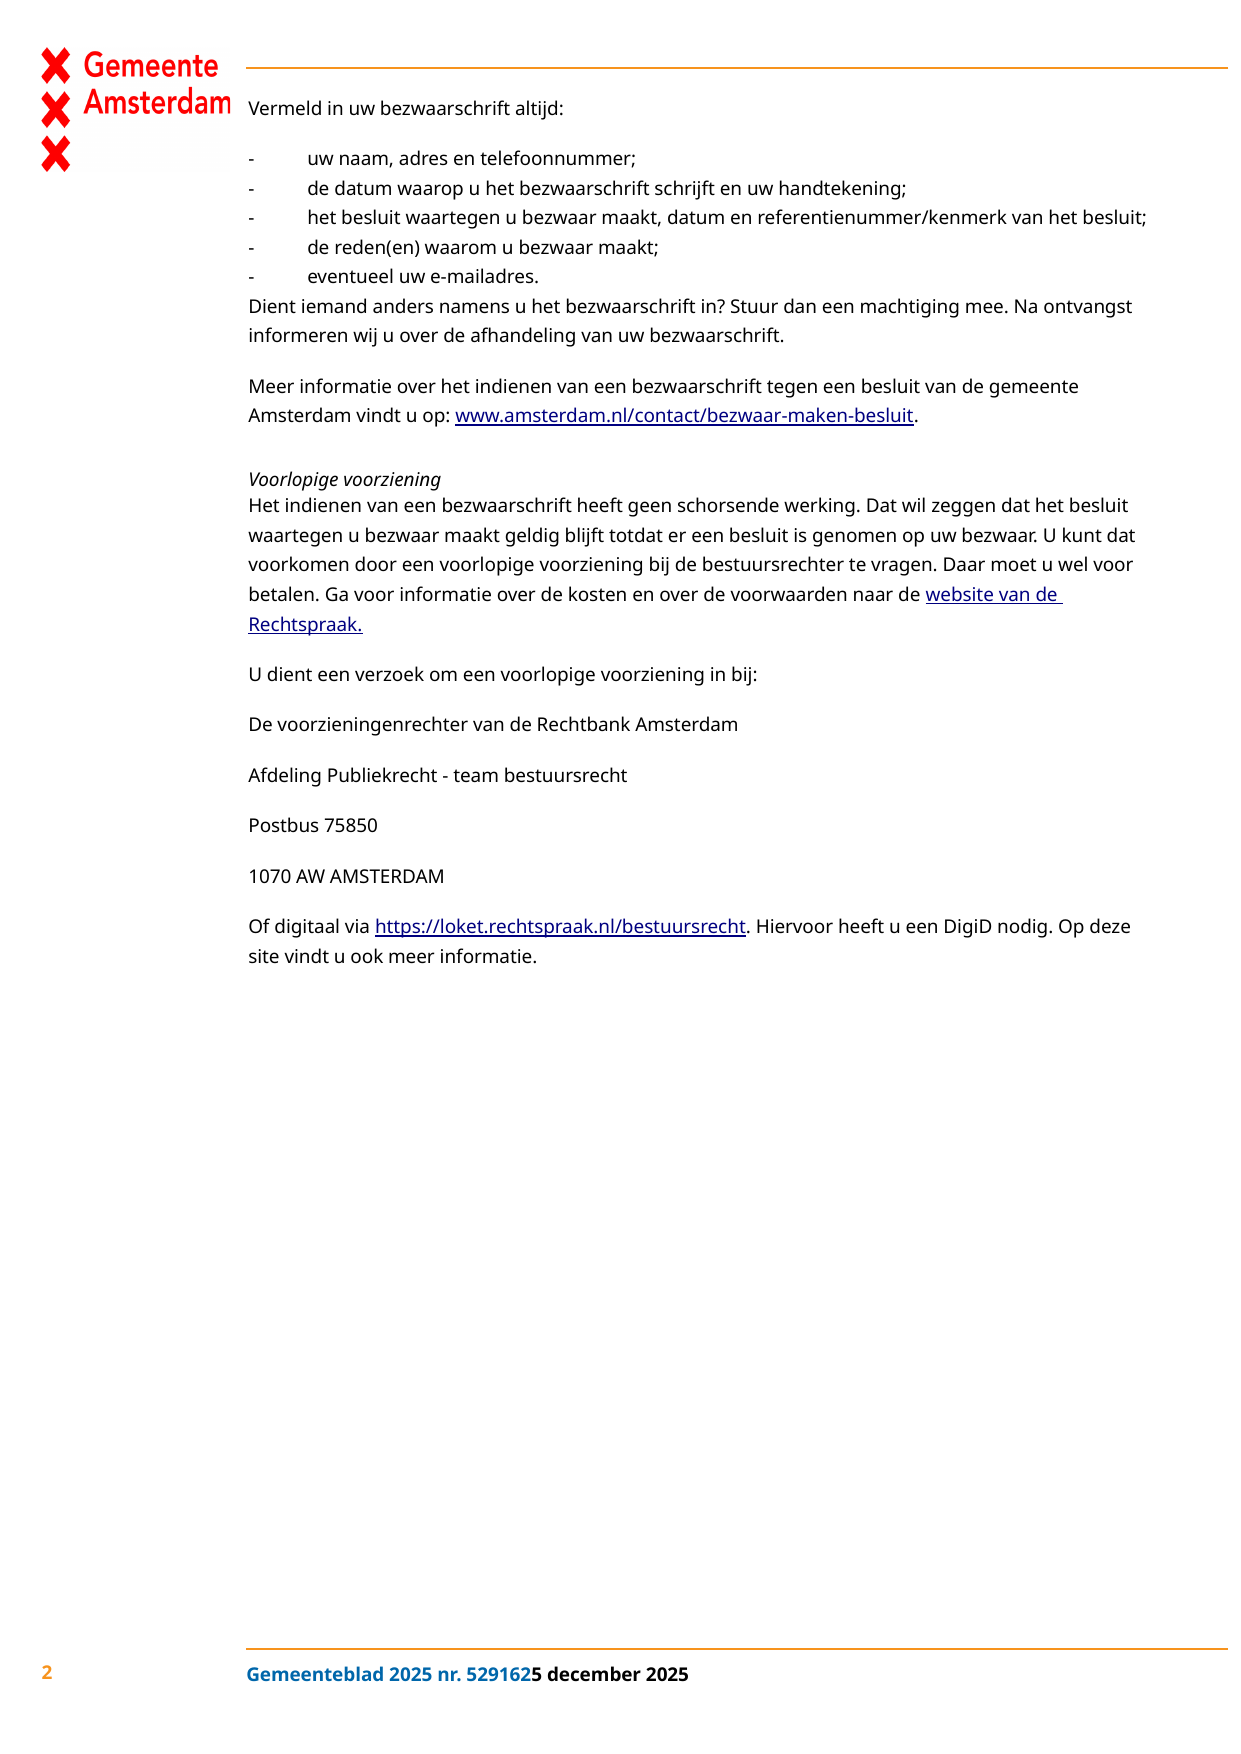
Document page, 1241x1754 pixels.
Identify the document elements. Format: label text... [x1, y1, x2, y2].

list het besluit waartegen u bezwaar maakt, datum en referentienummer/kenmerk van het besluit; [248, 204, 1152, 230]
text Meer informatie over het indienen van een bezwaarschrift tegen een besluit van de gemeente Amsterdam vindt u op: www.amsterdam.nl/contact/bezwaar-maken-besluit. [248, 373, 1152, 428]
text Vermeld in uw bezwaarschrift altijd: [248, 95, 1152, 121]
list uw naam, adres en telefoonnummer; [248, 145, 1152, 171]
text U dient een verzoek om een voorlopige voorziening in bij: [248, 661, 1152, 687]
text 1070 AW AMSTERDAM [248, 863, 1152, 888]
text De voorzieningenrechter van de Rechtbank Amsterdam [248, 712, 1152, 737]
list de datum waarop u het bezwaarschrift schrijft en uw handtekening; [248, 175, 1152, 201]
text Afdeling Publiekrecht - team bestuursrecht [248, 762, 1152, 788]
list eventueel uw e-mailadres. [248, 263, 1152, 289]
text Het indienen van een bezwaarschrift heeft geen schorsende werking. Dat wil zeggen dat het besluit waartegen u bezwaar maakt geldig blijft totdat er een besluit is genomen op uw bezwaar. U kunt dat voorkomen door een voorlopige voorziening bij de bestuursrechter te vragen. Daar moet u wel voor betalen. Ga voor informatie over de kosten en over de voorwaarden naar de website van de Rechtspraak. [248, 492, 1152, 636]
picture [41, 47, 231, 172]
text Voorlopige voorziening [248, 467, 1152, 492]
text Dient iemand anders namens u het bezwaarschrift in? Stuur dan een machtiging mee. Na ontvangst informeren wij u over de afhandeling van uw bezwaarschrift. [248, 293, 1152, 348]
text Of digitaal via https://loket.rechtspraak.nl/bestuursrecht. Hiervoor heeft u een DigiD nodig. Op deze site vindt u ook meer informatie. [248, 913, 1152, 968]
text Postbus 75850 [248, 812, 1152, 838]
list de reden(en) waarom u bezwaar maakt; [248, 234, 1152, 260]
